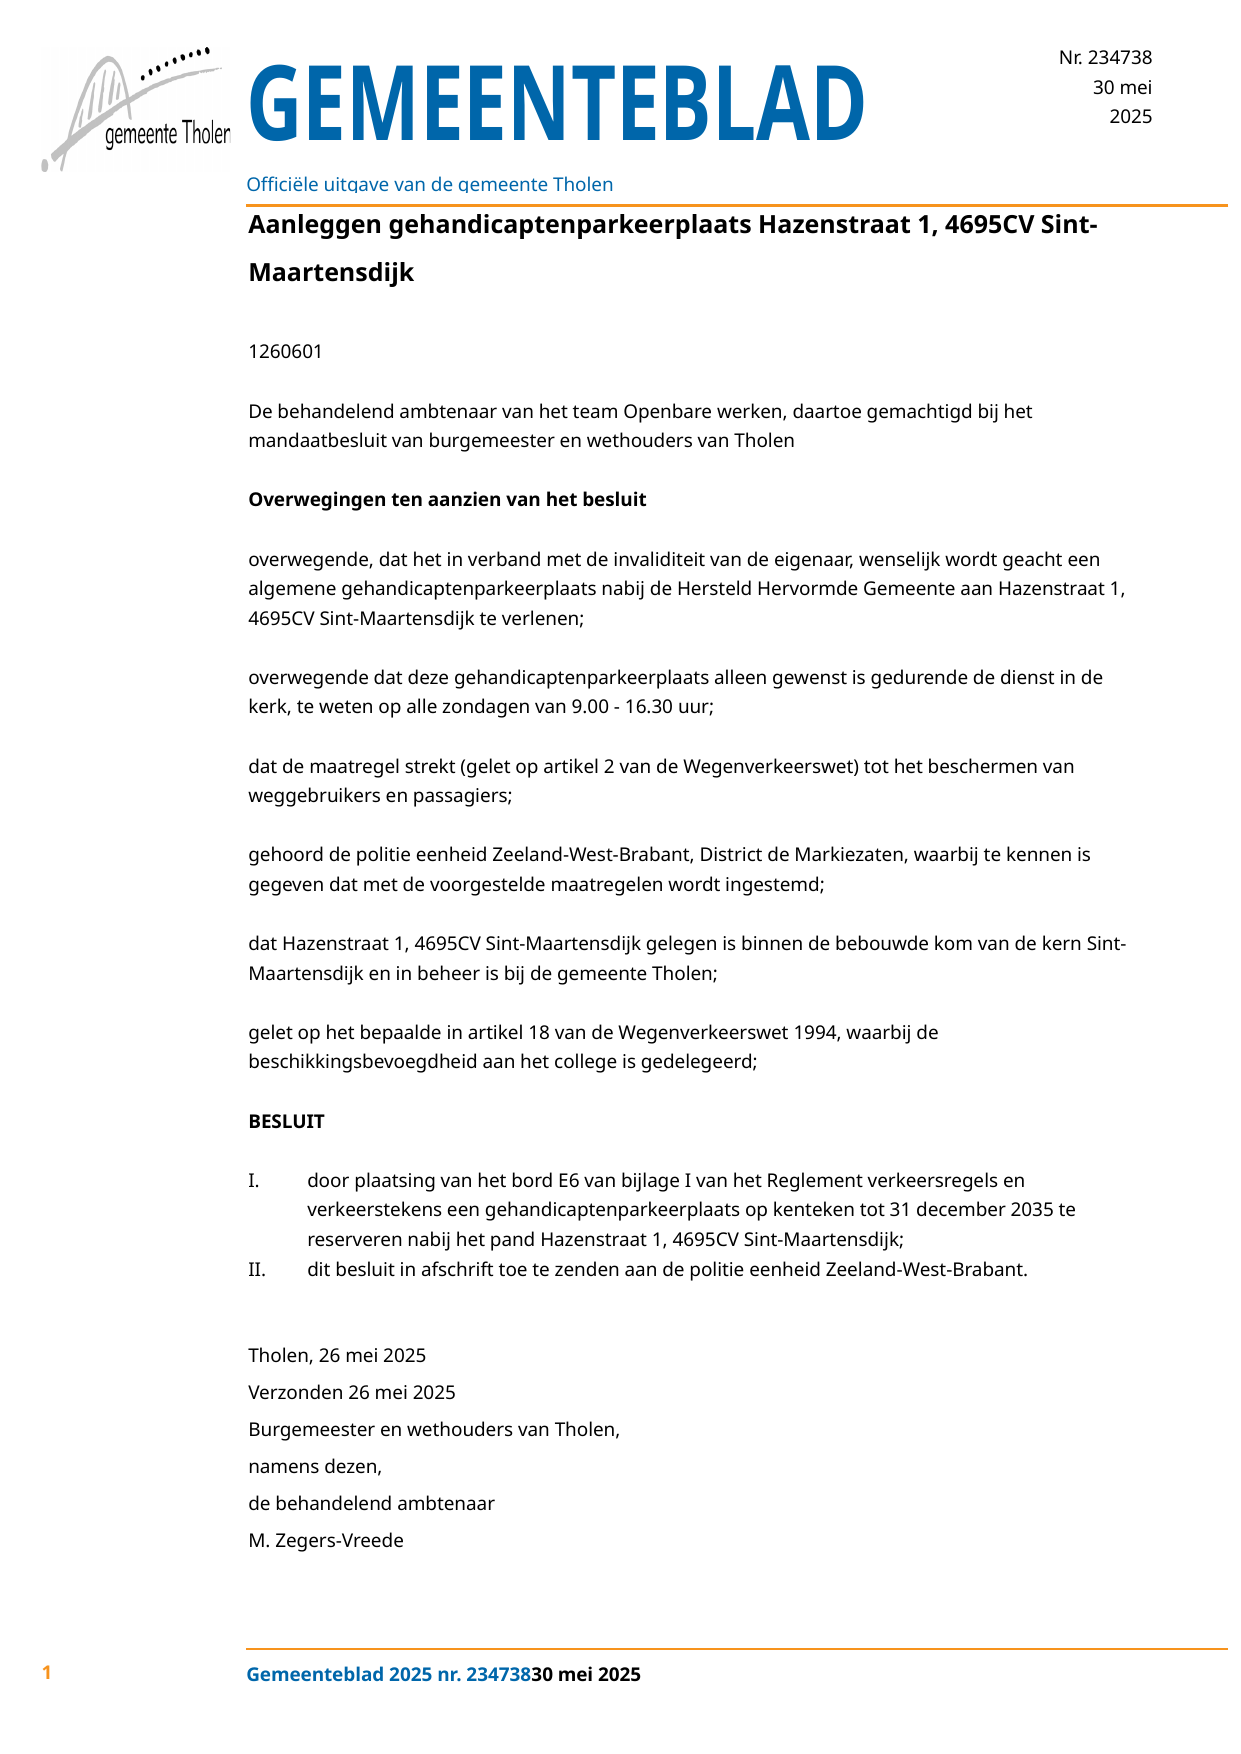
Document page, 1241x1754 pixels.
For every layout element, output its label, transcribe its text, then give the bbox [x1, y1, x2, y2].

text namens dezen, [248, 1458, 1152, 1477]
picture [41, 47, 231, 172]
text gelet op het bepaalde in artikel 18 van de Wegenverkeerswet 1994, waarbij de beschikkingsbevoegdheid aan het college is gedelegeerd; [248, 1019, 1152, 1074]
list door plaatsing van het bord E6 van bijlage I van het Reglement verkeersregels en verkeerstekens een gehandicaptenparkeerplaats op kenteken tot 31 december 2035 te reserveren nabij het pand Hazenstraat 1, 4695CV Sint-Maartensdijk; [248, 1167, 1152, 1252]
text Overwegingen ten aanzien van het besluit [248, 487, 1152, 512]
text De behandelend ambtenaar van het team Openbare werken, daartoe gemachtigd bij het mandaatbesluit van burgemeester en wethouders van Tholen [248, 398, 1152, 453]
text overwegende dat deze gehandicaptenparkeerplaats alleen gewenst is gedurende de dienst in de kerk, te weten op alle zondagen van 9.00 - 16.30 uur; [248, 664, 1152, 719]
text de behandelend ambtenaar [248, 1495, 1152, 1514]
text BESLUIT [248, 1108, 1152, 1133]
text overwegende, dat het in verband met de invaliditeit van de eigenaar, wenselijk wordt geacht een algemene gehandicaptenparkeerplaats nabij de Hersteld Hervormde Gemeente aan Hazenstraat 1, 4695CV Sint-Maartensdijk te verlenen; [248, 546, 1152, 631]
text dat de maatregel strekt (gelet op artikel 2 van de Wegenverkeerswet) tot het beschermen van weggebruikers en passagiers; [248, 753, 1152, 808]
text Tholen, 26 mei 2025 [248, 1347, 1152, 1366]
text Verzonden 26 mei 2025 [248, 1384, 1152, 1403]
text 1260601 [248, 339, 1152, 364]
list dit besluit in afschrift toe te zenden aan de politie eenheid Zeeland-West-Brabant. [248, 1256, 1152, 1281]
text dat Hazenstraat 1, 4695CV Sint-Maartensdijk gelegen is binnen de bebouwde kom van de kern Sint-Maartensdijk en in beheer is bij de gemeente Tholen; [248, 930, 1152, 986]
text M. Zegers-Vreede [248, 1532, 1152, 1551]
text gehoord de politie eenheid Zeeland-West-Brabant, District de Markiezaten, waarbij te kennen is gegeven dat met de voorgestelde maatregelen wordt ingestemd; [248, 842, 1152, 897]
text Aanleggen gehandicaptenparkeerplaats Hazenstraat 1, 4695CV Sint-Maartensdijk [248, 207, 1152, 288]
text Burgemeester en wethouders van Tholen, [248, 1421, 1152, 1440]
